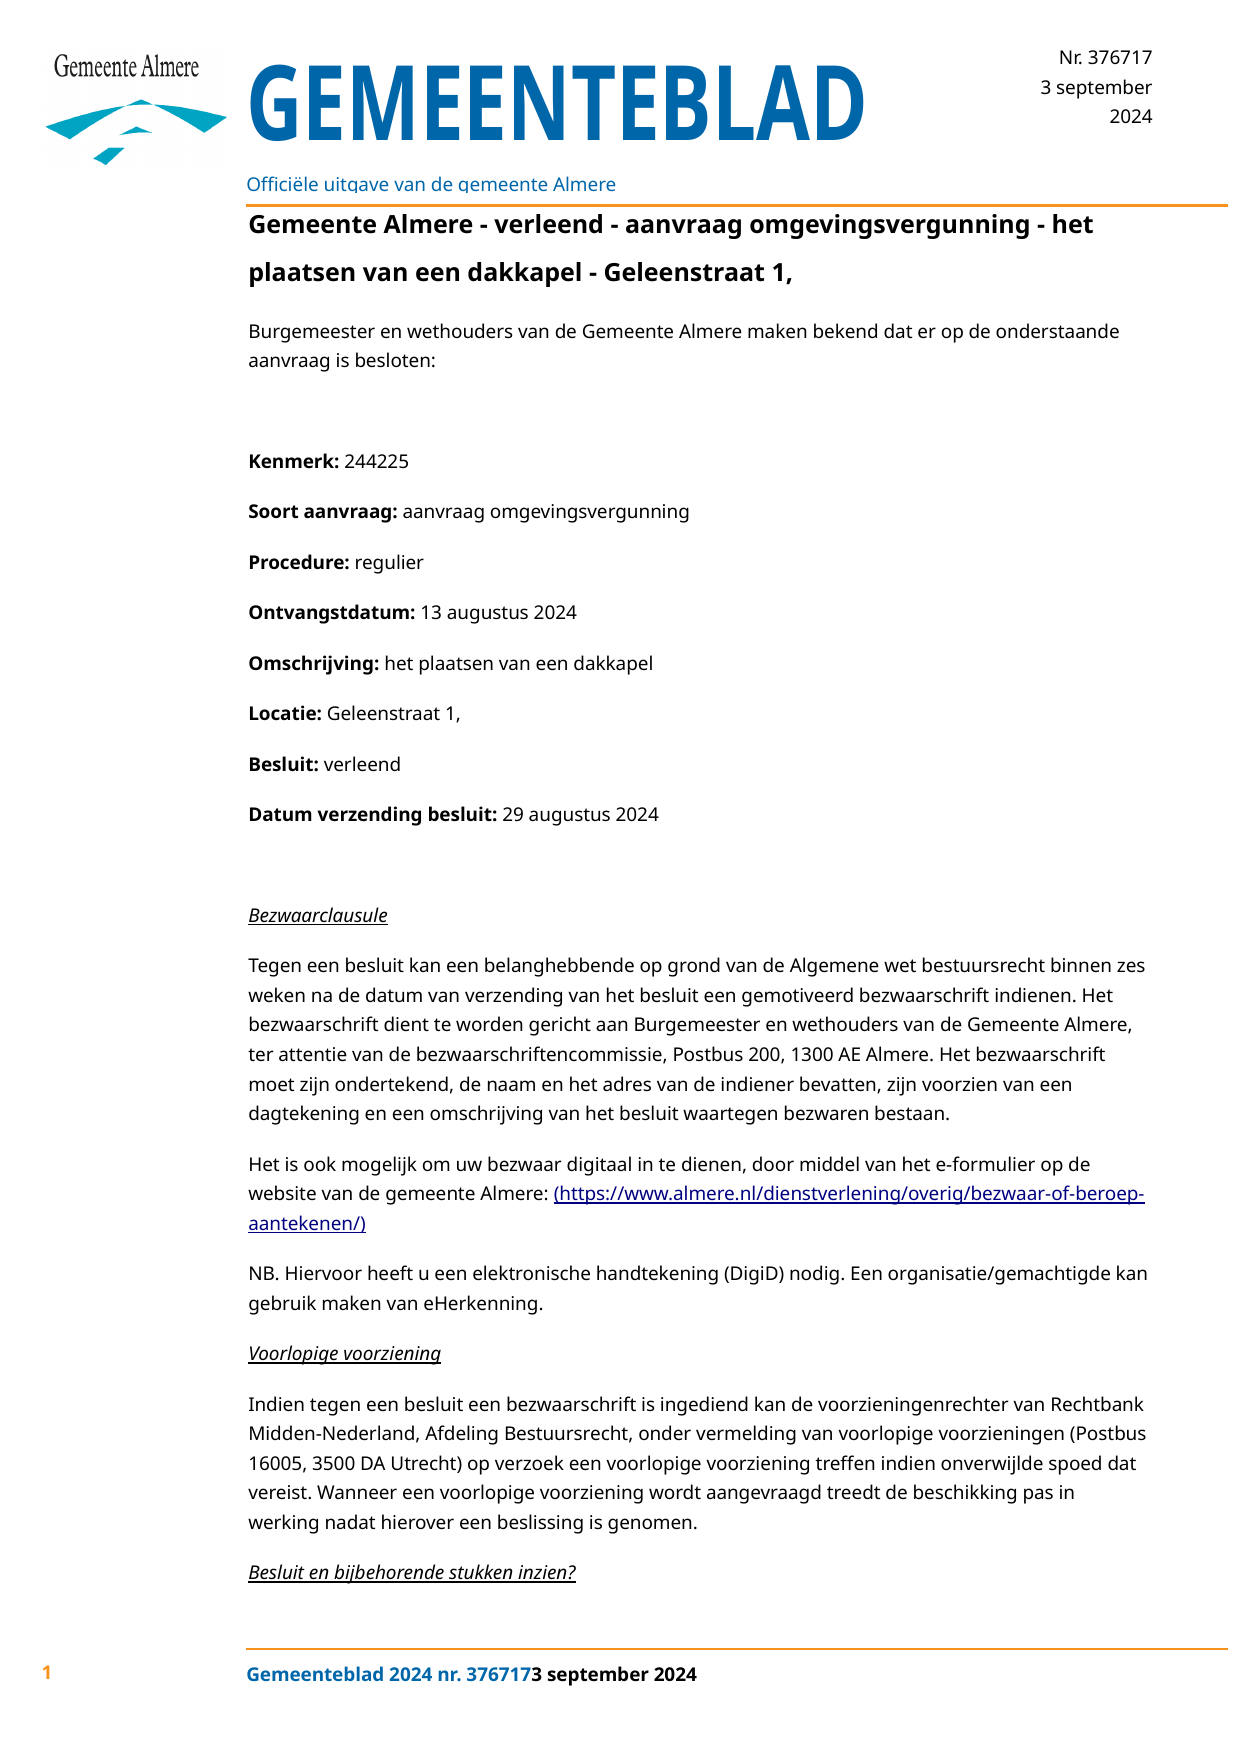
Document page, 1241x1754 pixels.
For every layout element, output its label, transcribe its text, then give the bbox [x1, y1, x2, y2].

text Burgemeester en wethouders van de Gemeente Almere maken bekend dat er op de onderstaande aanvraag is besloten: [248, 318, 1152, 373]
text NB. Hiervoor heeft u een elektronische handtekening (DigiD) nodig. Een organisatie/gemachtigde kan gebruik maken van eHerkenning. [248, 1260, 1152, 1316]
text Voorlopige voorziening [248, 1340, 1152, 1366]
text Indien tegen een besluit een bezwaarschrift is ingediend kan de voorzieningenrechter van Rechtbank Midden-Nederland, Afdeling Bestuursrecht, onder vermelding van voorlopige voorzieningen (Postbus 16005, 3500 DA Utrecht) op verzoek een voorlopige voorziening treffen indien onverwijlde spoed dat vereist. Wanneer een voorlopige voorziening wordt aangevraagd treedt de beschikking pas in werking nadat hierover een beslissing is genomen. [248, 1391, 1152, 1535]
text Bezwaarclausule [248, 902, 1152, 928]
text Tegen een besluit kan een belanghebbende op grond van de Algemene wet bestuursrecht binnen zes weken na de datum van verzending van het besluit een gemotiveerd bezwaarschrift indienen. Het bezwaarschrift dient te worden gericht aan Burgemeester en wethouders van de Gemeente Almere, ter attentie van de bezwaarschriftencommissie, Postbus 200, 1300 AE Almere. Het bezwaarschrift moet zijn ondertekend, de naam en het adres van de indiener bevatten, zijn voorzien van een dagtekening en een omschrijving van het besluit waartegen bezwaren bestaan. [248, 952, 1152, 1126]
text Kenmerk: 244225 [248, 448, 1152, 474]
text Gemeente Almere - verleend - aanvraag omgevingsvergunning - het plaatsen van een dakkapel - Geleenstraat 1, [248, 207, 1152, 288]
text Locatie: Geleenstraat 1, [248, 700, 1152, 726]
text Ontvangstdatum: 13 augustus 2024 [248, 599, 1152, 625]
text Omschrijving: het plaatsen van een dakkapel [248, 650, 1152, 676]
text Procedure: regulier [248, 549, 1152, 575]
text Soort aanvraag: aanvraag omgevingsvergunning [248, 499, 1152, 524]
text Datum verzending besluit: 29 augustus 2024 [248, 801, 1152, 827]
text Besluit: verleend [248, 751, 1152, 777]
picture [41, 47, 231, 172]
text Besluit en bijbehorende stukken inzien? [248, 1559, 1152, 1585]
text Het is ook mogelijk om uw bezwaar digitaal in te dienen, door middel van het e-formulier op de website van de gemeente Almere: (https://www.almere.nl/dienstverlening/overig/bezwaar-of-beroep-aantekenen/) [248, 1151, 1152, 1236]
